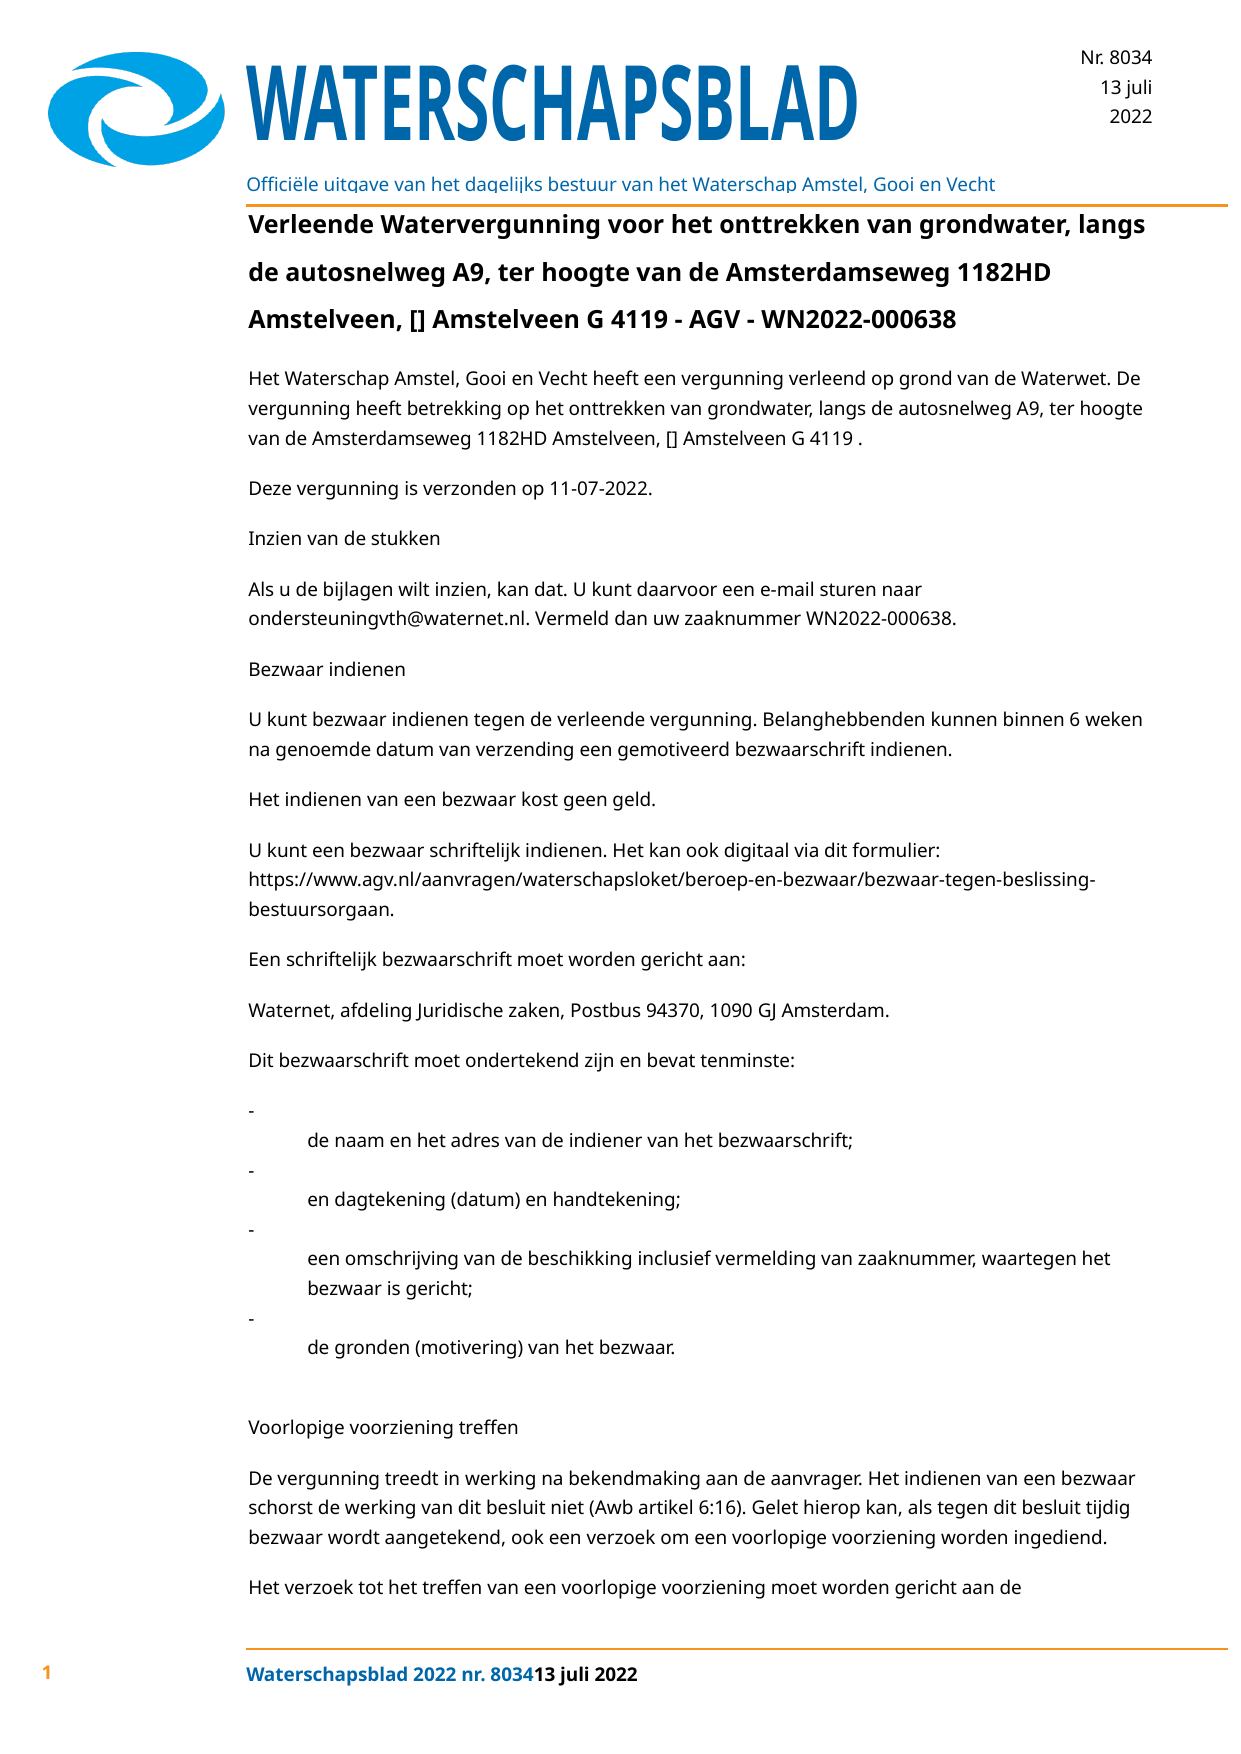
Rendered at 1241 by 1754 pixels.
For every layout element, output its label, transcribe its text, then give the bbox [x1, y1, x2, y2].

text Bezwaar indienen [248, 656, 1152, 682]
text Voorlopige voorziening treffen [248, 1414, 1152, 1440]
list en dagtekening (datum) en handtekening; [248, 1186, 1152, 1212]
text U kunt bezwaar indienen tegen de verleende vergunning. Belanghebbenden kunnen binnen 6 weken na genoemde datum van verzending een gemotiveerd bezwaarschrift indienen. [248, 706, 1152, 762]
list de gronden (motivering) van het bezwaar. [248, 1334, 1152, 1360]
text Het verzoek tot het treffen van een voorlopige voorziening moet worden gericht aan de [248, 1574, 1152, 1600]
text Het indienen van een bezwaar kost geen geld. [248, 786, 1152, 812]
picture [41, 47, 231, 172]
text Inzien van de stukken [248, 526, 1152, 551]
text Het Waterschap Amstel, Gooi en Vecht heeft een vergunning verleend op grond van de Waterwet. De vergunning heeft betrekking op het onttrekken van grondwater, langs de autosnelweg A9, ter hoogte van de Amsterdamseweg 1182HD Amstelveen, [] Amstelveen G 4119 . [248, 366, 1152, 450]
text Als u de bijlagen wilt inzien, kan dat. U kunt daarvoor een e-mail sturen naar ondersteuningvth@waternet.nl. Vermeld dan uw zaaknummer WN2022-000638. [248, 576, 1152, 631]
text Waternet, afdeling Juridische zaken, Postbus 94370, 1090 GJ Amsterdam. [248, 997, 1152, 1022]
text Dit bezwaarschrift moet ondertekend zijn en bevat tenminste: [248, 1047, 1152, 1073]
list een omschrijving van de beschikking inclusief vermelding van zaaknummer, waartegen het bezwaar is gericht; [248, 1246, 1152, 1301]
text Een schriftelijk bezwaarschrift moet worden gericht aan: [248, 946, 1152, 972]
text U kunt een bezwaar schriftelijk indienen. Het kan ook digitaal via dit formulier: https://www.agv.nl/aanvragen/waterschapsloket/beroep-en-bezwaar/bezwaar-tegen-beslissing-bestuursorgaan. [248, 837, 1152, 922]
text Verleende Watervergunning voor het onttrekken van grondwater, langs de autosnelweg A9, ter hoogte van de Amsterdamseweg 1182HD Amstelveen, [] Amstelveen G 4119 - AGV - WN2022-000638 [248, 207, 1152, 336]
text Deze vergunning is verzonden op 11-07-2022. [248, 475, 1152, 501]
list de naam en het adres van de indiener van het bezwaarschrift; [248, 1127, 1152, 1153]
text De vergunning treedt in werking na bekendmaking aan de aanvrager. Het indienen van een bezwaar schorst de werking van dit besluit niet (Awb artikel 6:16). Gelet hierop kan, als tegen dit besluit tijdig bezwaar wordt aangetekend, ook een verzoek om een voorlopige voorziening worden ingediend. [248, 1465, 1152, 1549]
